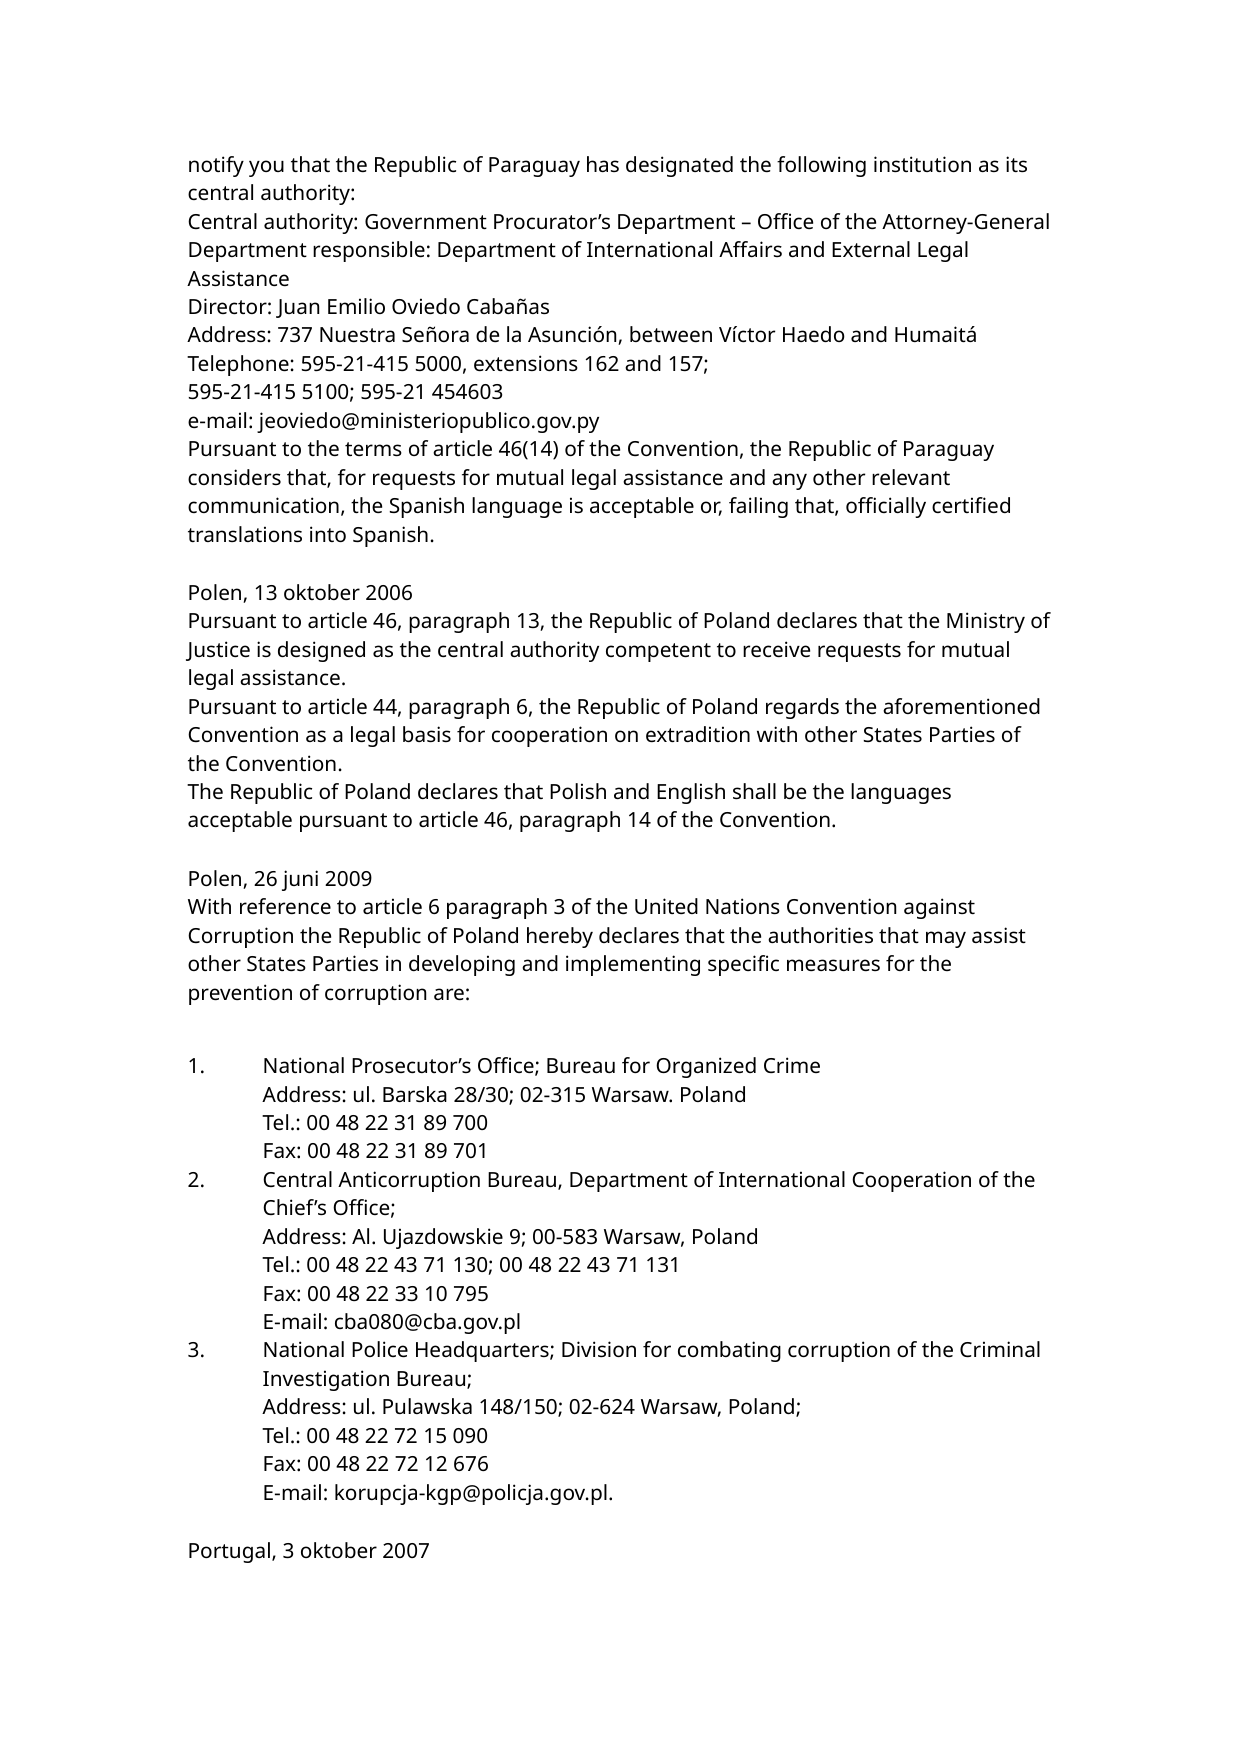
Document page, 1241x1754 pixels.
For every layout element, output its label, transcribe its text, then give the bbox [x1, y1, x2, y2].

list E-mail: cba080@cba.gov.pl [187, 1307, 1053, 1336]
text Pursuant to article 44, paragraph 6, the Republic of Poland regards the aforementioned Convention as a legal basis for cooperation on extradition with other States Parties of the Convention. [187, 692, 1053, 777]
list Tel.: 00 48 22 31 89 700 [187, 1108, 1053, 1137]
text With reference to article 6 paragraph 3 of the United Nations Convention against Corruption the Republic of Poland hereby declares that the authorities that may assist other States Parties in developing and implementing specific measures for the prevention of corruption are: [187, 892, 1053, 1006]
text Department responsible: Department of International Affairs and External Legal Assistance [187, 235, 1053, 292]
text e-mail: jeoviedo@ministeriopublico.gov.py [187, 406, 1053, 434]
text Director: Juan Emilio Oviedo Cabañas [187, 292, 1053, 321]
text Pursuant to article 46, paragraph 13, the Republic of Poland declares that the Ministry of Justice is designed as the central authority competent to receive requests for mutual legal assistance. [187, 607, 1053, 692]
list Address: Al. Ujazdowskie 9; 00-583 Warsaw, Poland [187, 1222, 1053, 1250]
text Address: 737 Nuestra Señora de la Asunción, between Víctor Haedo and Humaitá [187, 321, 1053, 349]
list Central Anticorruption Bureau, Department of International Cooperation of the Chief’s Office; [187, 1165, 1053, 1222]
list National Police Headquarters; Division for combating corruption of the Criminal Investigation Bureau; [187, 1336, 1053, 1392]
list Fax: 00 48 22 31 89 701 [187, 1137, 1053, 1165]
text Polen, 26 juni 2009 [187, 864, 1053, 892]
list National Prosecutor’s Office; Bureau for Organized Crime [187, 1051, 1053, 1080]
list Tel.: 00 48 22 43 71 130; 00 48 22 43 71 131 [187, 1250, 1053, 1279]
list Address: ul. Pulawska 148/150; 02-624 Warsaw, Poland; [187, 1392, 1053, 1421]
text Telephone: 595-21-415 5000, extensions 162 and 157; [187, 349, 1053, 377]
text Pursuant to the terms of article 46(14) of the Convention, the Republic of Paraguay considers that, for requests for mutual legal assistance and any other relevant communication, the Spanish language is acceptable or, failing that, officially certified translations into Spanish. [187, 434, 1053, 548]
list Tel.: 00 48 22 72 15 090 [187, 1421, 1053, 1449]
list Fax: 00 48 22 72 12 676 [187, 1449, 1053, 1478]
text Polen, 13 oktober 2006 [187, 578, 1053, 607]
text The Republic of Poland declares that Polish and English shall be the languages acceptable pursuant to article 46, paragraph 14 of the Convention. [187, 777, 1053, 834]
list E-mail: korupcja-kgp@policja.gov.pl. [187, 1478, 1053, 1506]
text 595-21-415 5100; 595-21 454603 [187, 377, 1053, 406]
list Fax: 00 48 22 33 10 795 [187, 1279, 1053, 1307]
text Portugal, 3 oktober 2007 [187, 1536, 1053, 1565]
text Central authority: Government Procurator’s Department – Office of the Attorney-General [187, 207, 1053, 235]
text notify you that the Republic of Paraguay has designated the following institution as its central authority: [187, 150, 1053, 207]
list Address: ul. Barska 28/30; 02-315 Warsaw. Poland [187, 1080, 1053, 1108]
